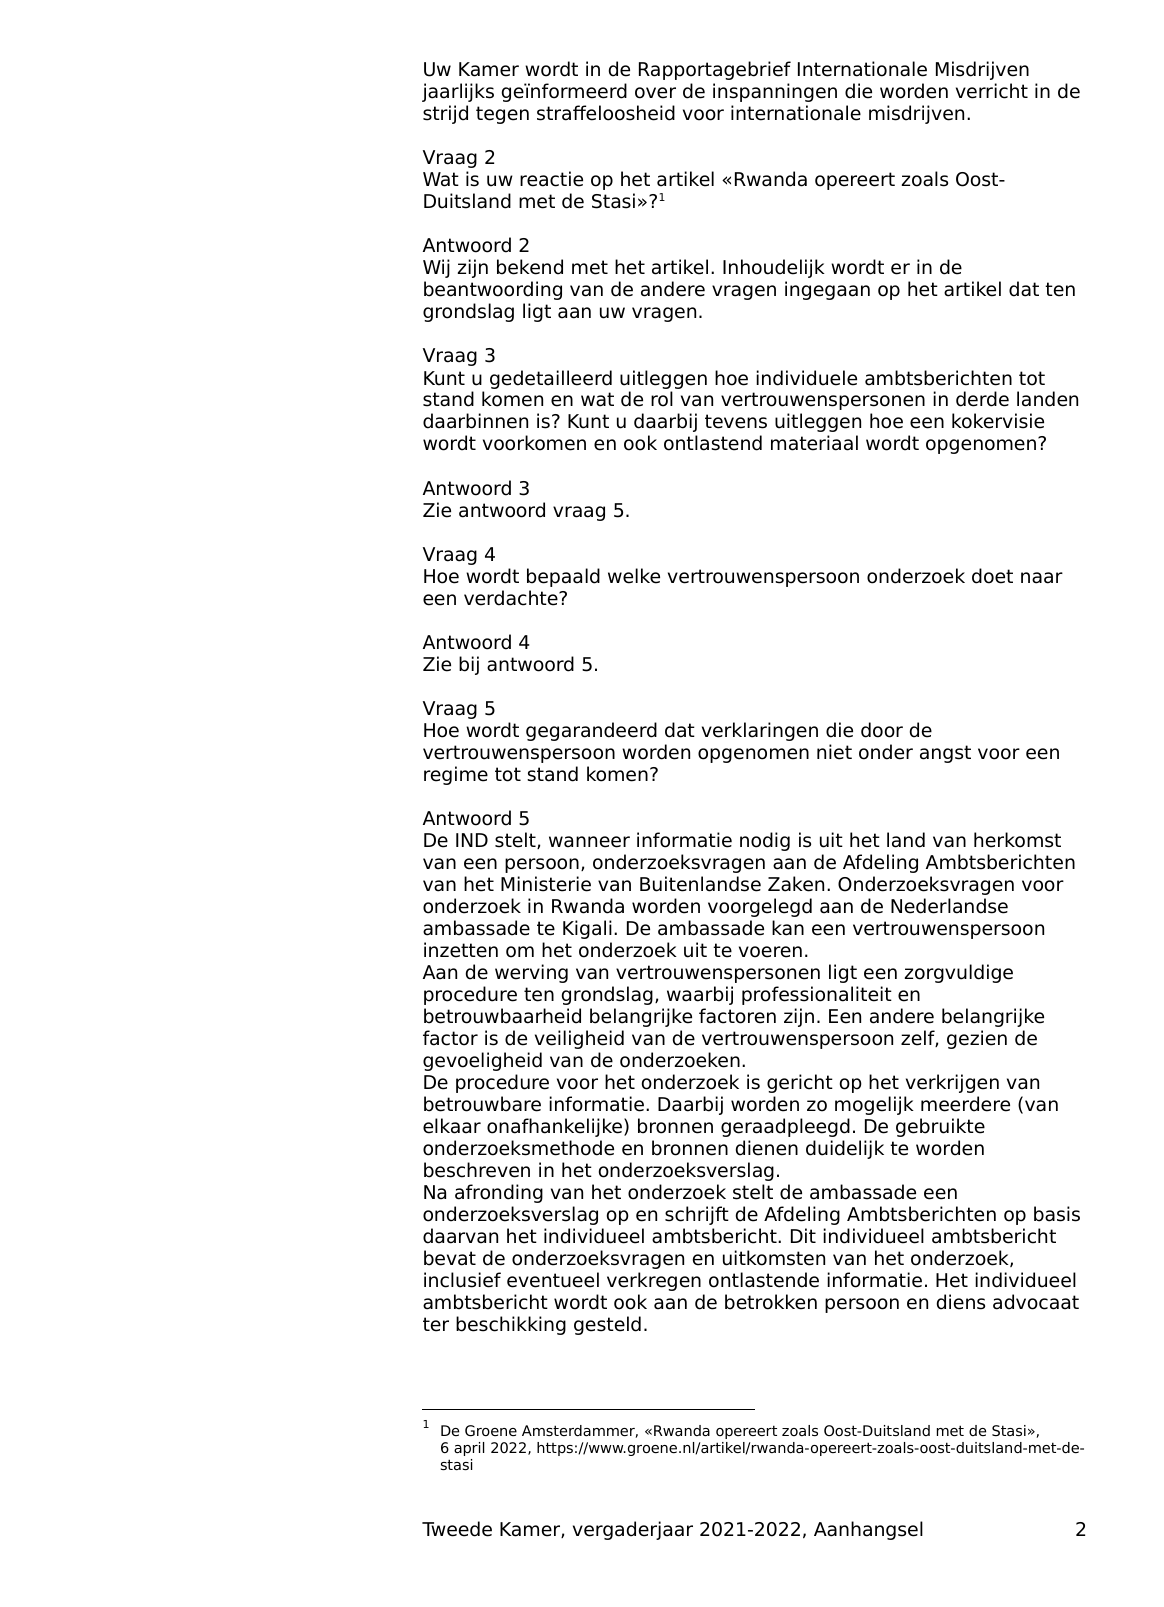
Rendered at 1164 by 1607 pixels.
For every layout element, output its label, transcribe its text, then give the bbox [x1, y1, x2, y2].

text Antwoord 4 [422, 632, 1087, 654]
text De IND stelt, wanneer informatie nodig is uit het land van herkomst van een persoon, onderzoeksvragen aan de Afdeling Ambtsberichten van het Ministerie van Buitenlandse Zaken. Onderzoeksvragen voor onderzoek in Rwanda worden voorgelegd aan de Nederlandse ambassade te Kigali. De ambassade kan een vertrouwenspersoon inzetten om het onderzoek uit te voeren. [422, 830, 1087, 962]
text Uw Kamer wordt in de Rapportagebrief Internationale Misdrijven jaarlijks geïnformeerd over de inspanningen die worden verricht in de strijd tegen straffeloosheid voor internationale misdrijven. [422, 59, 1087, 125]
text Wat is uw reactie op het artikel «Rwanda opereert zoals Oost-Duitsland met de Stasi»? [422, 169, 1087, 213]
text Vraag 3 [422, 345, 1087, 367]
text Kunt u gedetailleerd uitleggen hoe individuele ambtsberichten tot stand komen en wat de rol van vertrouwenspersonen in derde landen daarbinnen is? Kunt u daarbij tevens uitleggen hoe een kokervisie wordt voorkomen en ook ontlastend materiaal wordt opgenomen? [422, 367, 1087, 455]
text Aan de werving van vertrouwenspersonen ligt een zorgvuldige procedure ten grondslag, waarbij professionaliteit en betrouwbaarheid belangrijke factoren zijn. Een andere belangrijke factor is de veiligheid van de vertrouwenspersoon zelf, gezien de gevoeligheid van de onderzoeken. [422, 962, 1087, 1072]
text Wij zijn bekend met het artikel. Inhoudelijk wordt er in de beantwoording van de andere vragen ingegaan op het artikel dat ten grondslag ligt aan uw vragen. [422, 257, 1087, 323]
text De Groene Amsterdammer, «Rwanda opereert zoals Oost-Duitsland met de Stasi», 6 april 2022, https://www.groene.nl/artikel/rwanda-opereert-zoals-oost-duitsland-met-de-stasi [422, 1418, 1087, 1474]
text Vraag 2 [422, 147, 1087, 169]
text Antwoord 2 [422, 235, 1087, 257]
text Na afronding van het onderzoek stelt de ambassade een onderzoeksverslag op en schrijft de Afdeling Ambtsberichten op basis daarvan het individueel ambtsbericht. Dit individueel ambtsbericht bevat de onderzoeksvragen en uitkomsten van het onderzoek, inclusief eventueel verkregen ontlastende informatie. Het individueel ambtsbericht wordt ook aan de betrokken persoon en diens advocaat ter beschikking gesteld. [422, 1182, 1087, 1336]
text Antwoord 3 [422, 477, 1087, 499]
text Hoe wordt bepaald welke vertrouwenspersoon onderzoek doet naar een verdachte? [422, 566, 1087, 609]
text Vraag 4 [422, 544, 1087, 566]
text Antwoord 5 [422, 808, 1087, 830]
text De procedure voor het onderzoek is gericht op het verkrijgen van betrouwbare informatie. Daarbij worden zo mogelijk meerdere (van elkaar onafhankelijke) bronnen geraadpleegd. De gebruikte onderzoeksmethode en bronnen dienen duidelijk te worden beschreven in het onderzoeksverslag. [422, 1072, 1087, 1182]
text Vraag 5 [422, 698, 1087, 720]
text Hoe wordt gegarandeerd dat verklaringen die door de vertrouwenspersoon worden opgenomen niet onder angst voor een regime tot stand komen? [422, 720, 1087, 786]
text Zie bij antwoord 5. [422, 654, 1087, 676]
text Zie antwoord vraag 5. [422, 499, 1087, 521]
